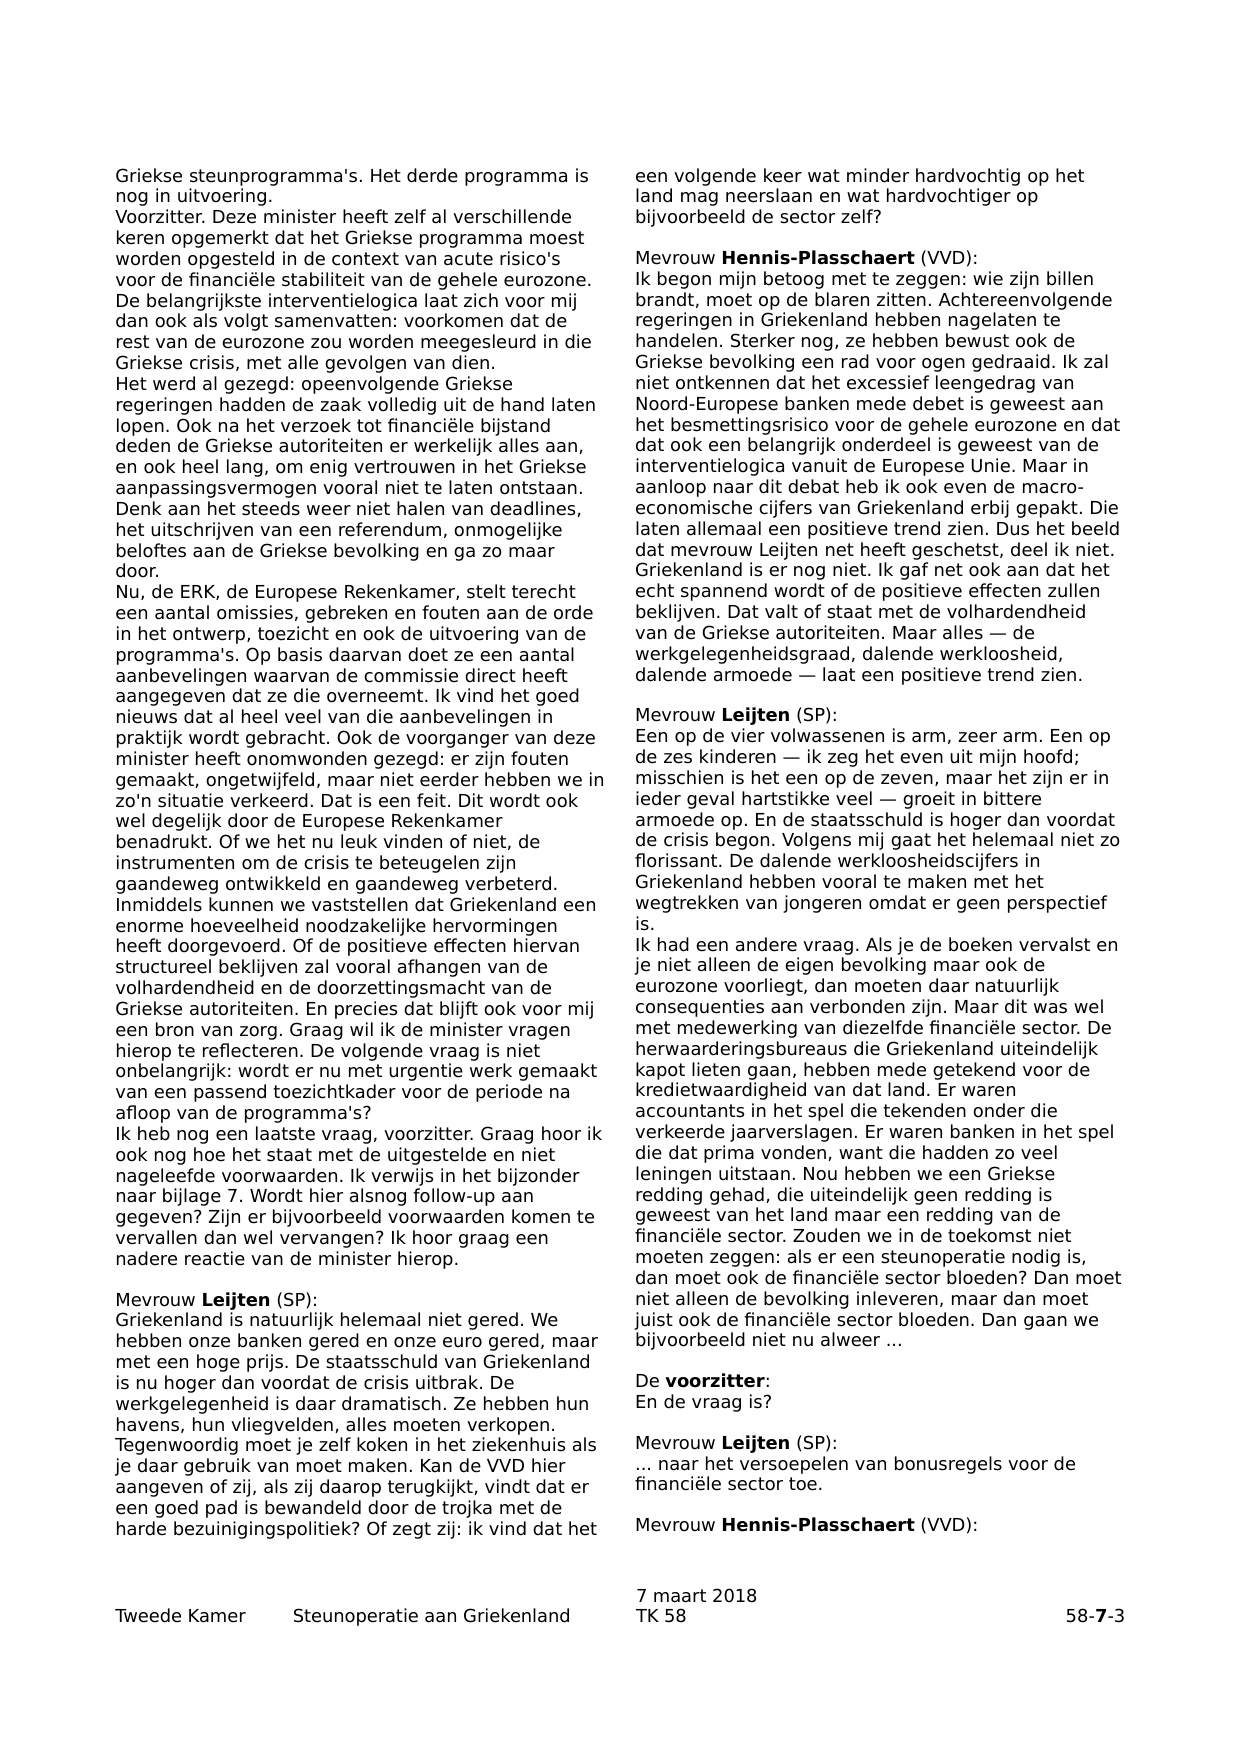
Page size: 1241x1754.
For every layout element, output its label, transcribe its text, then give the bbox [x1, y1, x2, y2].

text Ik had een andere vraag. Als je de boeken vervalst en je niet alleen de eigen bevolking maar ook de eurozone voorliegt, dan moeten daar natuurlijk consequenties aan verbonden zijn. Maar dit was wel met medewerking van diezelfde financiële sector. De herwaarderingsbureaus die Griekenland uiteindelijk kapot lieten gaan, hebben mede getekend voor de kredietwaardigheid van dat land. Er waren accountants in het spel die tekenden onder die verkeerde jaarverslagen. Er waren banken in het spel die dat prima vonden, want die hadden zo veel leningen uitstaan. Nou hebben we een Griekse redding gehad, die uiteindelijk geen redding is geweest van het land maar een redding van de financiële sector. Zouden we in de toekomst niet moeten zeggen: als er een steunoperatie nodig is, dan moet ook de financiële sector bloeden? Dan moet niet alleen de bevolking inleveren, maar dan moet juist ook de financiële sector bloeden. Dan gaan we bijvoorbeeld niet nu alweer ... [635, 934, 1125, 1351]
text En de vraag is? [635, 1392, 1125, 1412]
text Mevrouw Hennis-Plasschaert (VVD): [635, 1515, 1125, 1536]
text Griekse steunprogramma's. Het derde programma is nog in uitvoering. [115, 165, 605, 207]
text Voorzitter. Deze minister heeft zelf al verschillende keren opgemerkt dat het Griekse programma moest worden opgesteld in de context van acute risico's voor de financiële stabiliteit van de gehele eurozone. De belangrijkste interventielogica laat zich voor mij dan ook als volgt samenvatten: voorkomen dat de rest van de eurozone zou worden meegesleurd in die Griekse crisis, met alle gevolgen van dien. [115, 207, 605, 374]
text Ik begon mijn betoog met te zeggen: wie zijn billen brandt, moet op de blaren zitten. Achtereenvolgende regeringen in Griekenland hebben nagelaten te handelen. Sterker nog, ze hebben bewust ook de Griekse bevolking een rad voor ogen gedraaid. Ik zal niet ontkennen dat het excessief leengedrag van Noord-Europese banken mede debet is geweest aan het besmettingsrisico voor de gehele eurozone en dat dat ook een belangrijk onderdeel is geweest van de interventielogica vanuit de Europese Unie. Maar in aanloop naar dit debat heb ik ook even de macro-economische cijfers van Griekenland erbij gepakt. Die laten allemaal een positieve trend zien. Dus het beeld dat mevrouw Leijten net heeft geschetst, deel ik niet. Griekenland is er nog niet. Ik gaf net ook aan dat het echt spannend wordt of de positieve effecten zullen beklijven. Dat valt of staat met de volhardendheid van de Griekse autoriteiten. Maar alles — de werkgelegenheidsgraad, dalende werkloosheid, dalende armoede — laat een positieve trend zien. [635, 268, 1125, 685]
text Mevrouw Leijten (SP): [115, 1289, 605, 1310]
text ... naar het versoepelen van bonusregels voor de financiële sector toe. [635, 1453, 1125, 1495]
text Mevrouw Hennis-Plasschaert (VVD): [635, 248, 1125, 268]
text Ik heb nog een laatste vraag, voorzitter. Graag hoor ik ook nog hoe het staat met de uitgestelde en niet nageleefde voorwaarden. Ik verwijs in het bijzonder naar bijlage 7. Wordt hier alsnog follow-up aan gegeven? Zijn er bijvoorbeeld voorwaarden komen te vervallen dan wel vervangen? Ik hoor graag een nadere reactie van de minister hierop. [115, 1124, 605, 1269]
text Nu, de ERK, de Europese Rekenkamer, stelt terecht een aantal omissies, gebreken en fouten aan de orde in het ontwerp, toezicht en ook de uitvoering van de programma's. Op basis daarvan doet ze een aantal aanbevelingen waarvan de commissie direct heeft aangegeven dat ze die overneemt. Ik vind het goed nieuws dat al heel veel van die aanbevelingen in praktijk wordt gebracht. Ook de voorganger van deze minister heeft onomwonden gezegd: er zijn fouten gemaakt, ongetwijfeld, maar niet eerder hebben we in zo'n situatie verkeerd. Dat is een feit. Dit wordt ook wel degelijk door de Europese Rekenkamer benadrukt. Of we het nu leuk vinden of niet, de instrumenten om de crisis te beteugelen zijn gaandeweg ontwikkeld en gaandeweg verbeterd. [115, 582, 605, 894]
text een volgende keer wat minder hardvochtig op het land mag neerslaan en wat hardvochtiger op bijvoorbeeld de sector zelf? [635, 165, 1125, 228]
text Mevrouw Leijten (SP): [635, 705, 1125, 726]
text Een op de vier volwassenen is arm, zeer arm. Een op de zes kinderen — ik zeg het even uit mijn hoofd; misschien is het een op de zeven, maar het zijn er in ieder geval hartstikke veel — groeit in bittere armoede op. En de staatsschuld is hoger dan voordat de crisis begon. Volgens mij gaat het helemaal niet zo florissant. De dalende werkloosheidscijfers in Griekenland hebben vooral te maken met het wegtrekken van jongeren omdat er geen perspectief is. [635, 726, 1125, 934]
text Inmiddels kunnen we vaststellen dat Griekenland een enorme hoeveelheid noodzakelijke hervormingen heeft doorgevoerd. Of de positieve effecten hiervan structureel beklijven zal vooral afhangen van de volhardendheid en de doorzettingsmacht van de Griekse autoriteiten. En precies dat blijft ook voor mij een bron van zorg. Graag wil ik de minister vragen hierop te reflecteren. De volgende vraag is niet onbelangrijk: wordt er nu met urgentie werk gemaakt van een passend toezichtkader voor de periode na afloop van de programma's? [115, 894, 605, 1124]
text Het werd al gezegd: opeenvolgende Griekse regeringen hadden de zaak volledig uit de hand laten lopen. Ook na het verzoek tot financiële bijstand deden de Griekse autoriteiten er werkelijk alles aan, en ook heel lang, om enig vertrouwen in het Griekse aanpassingsvermogen vooral niet te laten ontstaan. Denk aan het steeds weer niet halen van deadlines, het uitschrijven van een referendum, onmogelijke beloftes aan de Griekse bevolking en ga zo maar door. [115, 374, 605, 582]
text Griekenland is natuurlijk helemaal niet gered. We hebben onze banken gered en onze euro gered, maar met een hoge prijs. De staatsschuld van Griekenland is nu hoger dan voordat de crisis uitbrak. De werkgelegenheid is daar dramatisch. Ze hebben hun havens, hun vliegvelden, alles moeten verkopen. Tegenwoordig moet je zelf koken in het ziekenhuis als je daar gebruik van moet maken. Kan de VVD hier aangeven of zij, als zij daarop terugkijkt, vindt dat er een goed pad is bewandeld door de trojka met de harde bezuinigingspolitiek? Of zegt zij: ik vind dat het [115, 1310, 605, 1539]
text De voorzitter: [635, 1371, 1125, 1392]
text Mevrouw Leijten (SP): [635, 1432, 1125, 1453]
